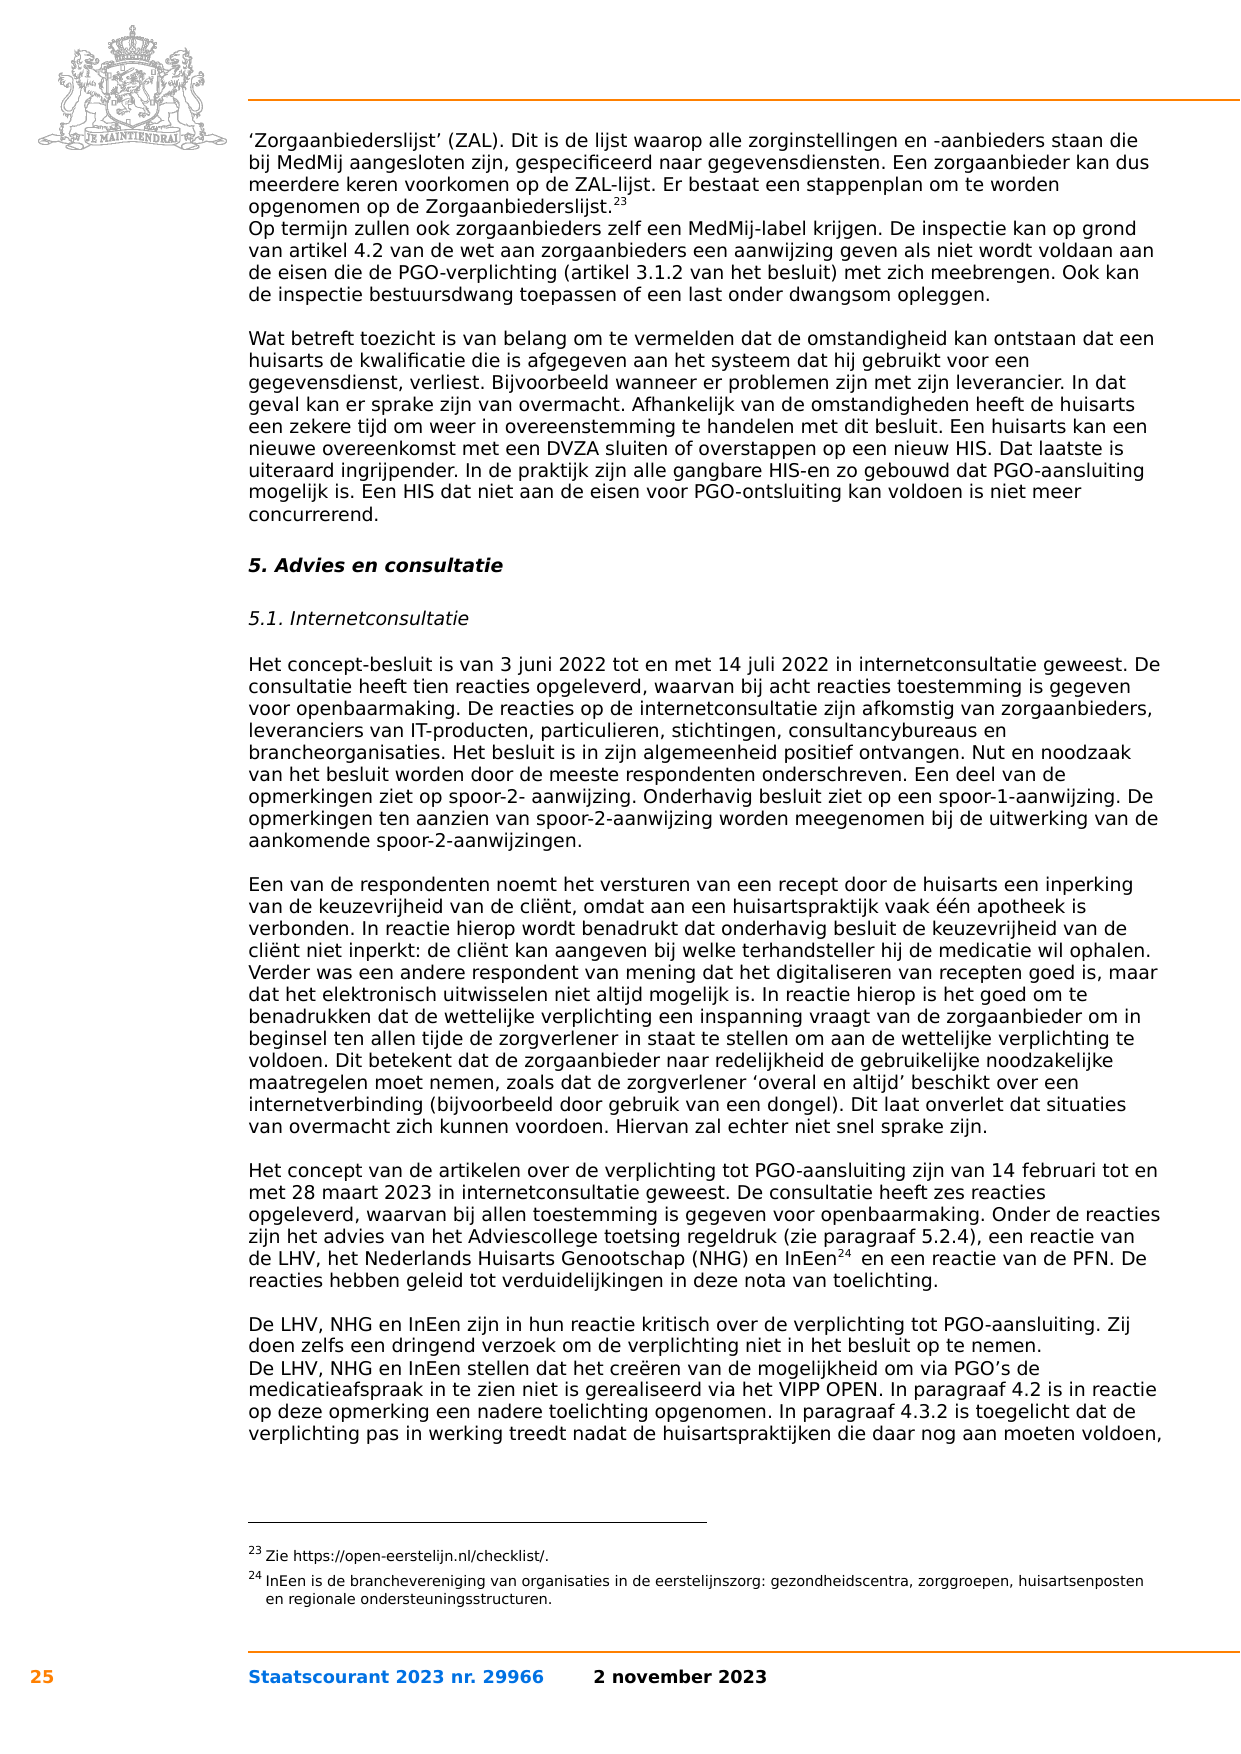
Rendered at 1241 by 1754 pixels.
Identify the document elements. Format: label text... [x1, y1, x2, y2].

text InEen is de branchevereniging van organisaties in de eerstelijnszorg: gezondheidscentra, zorggroepen, huisartsenposten en regionale ondersteuningsstructuren. [248, 1569, 1163, 1608]
subtitle 5.1. Internetconsultatie [248, 607, 1163, 629]
text De LHV, NHG en InEen zijn in hun reactie kritisch over de verplichting tot PGO-aansluiting. Zij doen zelfs een dringend verzoek om de verplichting niet in het besluit op te nemen. [248, 1313, 1163, 1357]
subtitle 5. Advies en consultatie [248, 555, 1163, 577]
text Het concept van de artikelen over de verplichting tot PGO-aansluiting zijn van 14 februari tot en met 28 maart 2023 in internetconsultatie geweest. De consultatie heeft zes reacties opgeleverd, waarvan bij allen toestemming is gegeven voor openbaarmaking. Onder de reacties zijn het advies van het Adviescollege toetsing regeldruk (zie paragraaf 5.2.4), een reactie van de LHV, het Nederlands Huisarts Genootschap (NHG) en InEen en een reactie van de PFN. De reacties hebben geleid tot verduidelijkingen in deze nota van toelichting. [248, 1160, 1163, 1292]
text ‘Zorgaanbiederslijst’ (ZAL). Dit is de lijst waarop alle zorginstellingen en -aanbieders staan die bij MedMij aangesloten zijn, gespecificeerd naar gegevensdiensten. Een zorgaanbieder kan dus meerdere keren voorkomen op de ZAL-lijst. Er bestaat een stappenplan om te worden opgenomen op de Zorgaanbiederslijst. [248, 130, 1163, 218]
text Zie https://open-eerstelijn.nl/checklist/. [248, 1544, 1163, 1566]
text Op termijn zullen ook zorgaanbieders zelf een MedMij-label krijgen. De inspectie kan op grond van artikel 4.2 van de wet aan zorgaanbieders een aanwijzing geven als niet wordt voldaan aan de eisen die de PGO-verplichting (artikel 3.1.2 van het besluit) met zich meebrengen. Ook kan de inspectie bestuursdwang toepassen of een last onder dwangsom opleggen. [248, 218, 1163, 306]
picture [38, 25, 227, 150]
text Een van de respondenten noemt het versturen van een recept door de huisarts een inperking van de keuzevrijheid van de cliënt, omdat aan een huisartspraktijk vaak één apotheek is verbonden. In reactie hierop wordt benadrukt dat onderhavig besluit de keuzevrijheid van de cliënt niet inperkt: de cliënt kan aangeven bij welke terhandsteller hij de medicatie wil ophalen. Verder was een andere respondent van mening dat het digitaliseren van recepten goed is, maar dat het elektronisch uitwisselen niet altijd mogelijk is. In reactie hierop is het goed om te benadrukken dat de wettelijke verplichting een inspanning vraagt van de zorgaanbieder om in beginsel ten allen tijde de zorgverlener in staat te stellen om aan de wettelijke verplichting te voldoen. Dit betekent dat de zorgaanbieder naar redelijkheid de gebruikelijke noodzakelijke maatregelen moet nemen, zoals dat de zorgverlener ‘overal en altijd’ beschikt over een internetverbinding (bijvoorbeeld door gebruik van een dongel). Dit laat onverlet dat situaties van overmacht zich kunnen voordoen. Hiervan zal echter niet snel sprake zijn. [248, 874, 1163, 1138]
text Wat betreft toezicht is van belang om te vermelden dat de omstandigheid kan ontstaan dat een huisarts de kwalificatie die is afgegeven aan het systeem dat hij gebruikt voor een gegevensdienst, verliest. Bijvoorbeeld wanneer er problemen zijn met zijn leverancier. In dat geval kan er sprake zijn van overmacht. Afhankelijk van de omstandigheden heeft de huisarts een zekere tijd om weer in overeenstemming te handelen met dit besluit. Een huisarts kan een nieuwe overeenkomst met een DVZA sluiten of overstappen op een nieuw HIS. Dat laatste is uiteraard ingrijpender. In de praktijk zijn alle gangbare HIS-en zo gebouwd dat PGO-aansluiting mogelijk is. Een HIS dat niet aan de eisen voor PGO-ontsluiting kan voldoen is niet meer concurrerend. [248, 328, 1163, 525]
text Het concept-besluit is van 3 juni 2022 tot en met 14 juli 2022 in internetconsultatie geweest. De consultatie heeft tien reacties opgeleverd, waarvan bij acht reacties toestemming is gegeven voor openbaarmaking. De reacties op de internetconsultatie zijn afkomstig van zorgaanbieders, leveranciers van IT-producten, particulieren, stichtingen, consultancybureaus en brancheorganisaties. Het besluit is in zijn algemeenheid positief ontvangen. Nut en noodzaak van het besluit worden door de meeste respondenten onderschreven. Een deel van de opmerkingen ziet op spoor-2- aanwijzing. Onderhavig besluit ziet op een spoor-1-aanwijzing. De opmerkingen ten aanzien van spoor-2-aanwijzing worden meegenomen bij de uitwerking van de aankomende spoor-2-aanwijzingen. [248, 654, 1163, 852]
text De LHV, NHG en InEen stellen dat het creëren van de mogelijkheid om via PGO’s de medicatieafspraak in te zien niet is gerealiseerd via het VIPP OPEN. In paragraaf 4.2 is in reactie op deze opmerking een nadere toelichting opgenomen. In paragraaf 4.3.2 is toegelicht dat de verplichting pas in werking treedt nadat de huisartspraktijken die daar nog aan moeten voldoen, [248, 1357, 1163, 1445]
